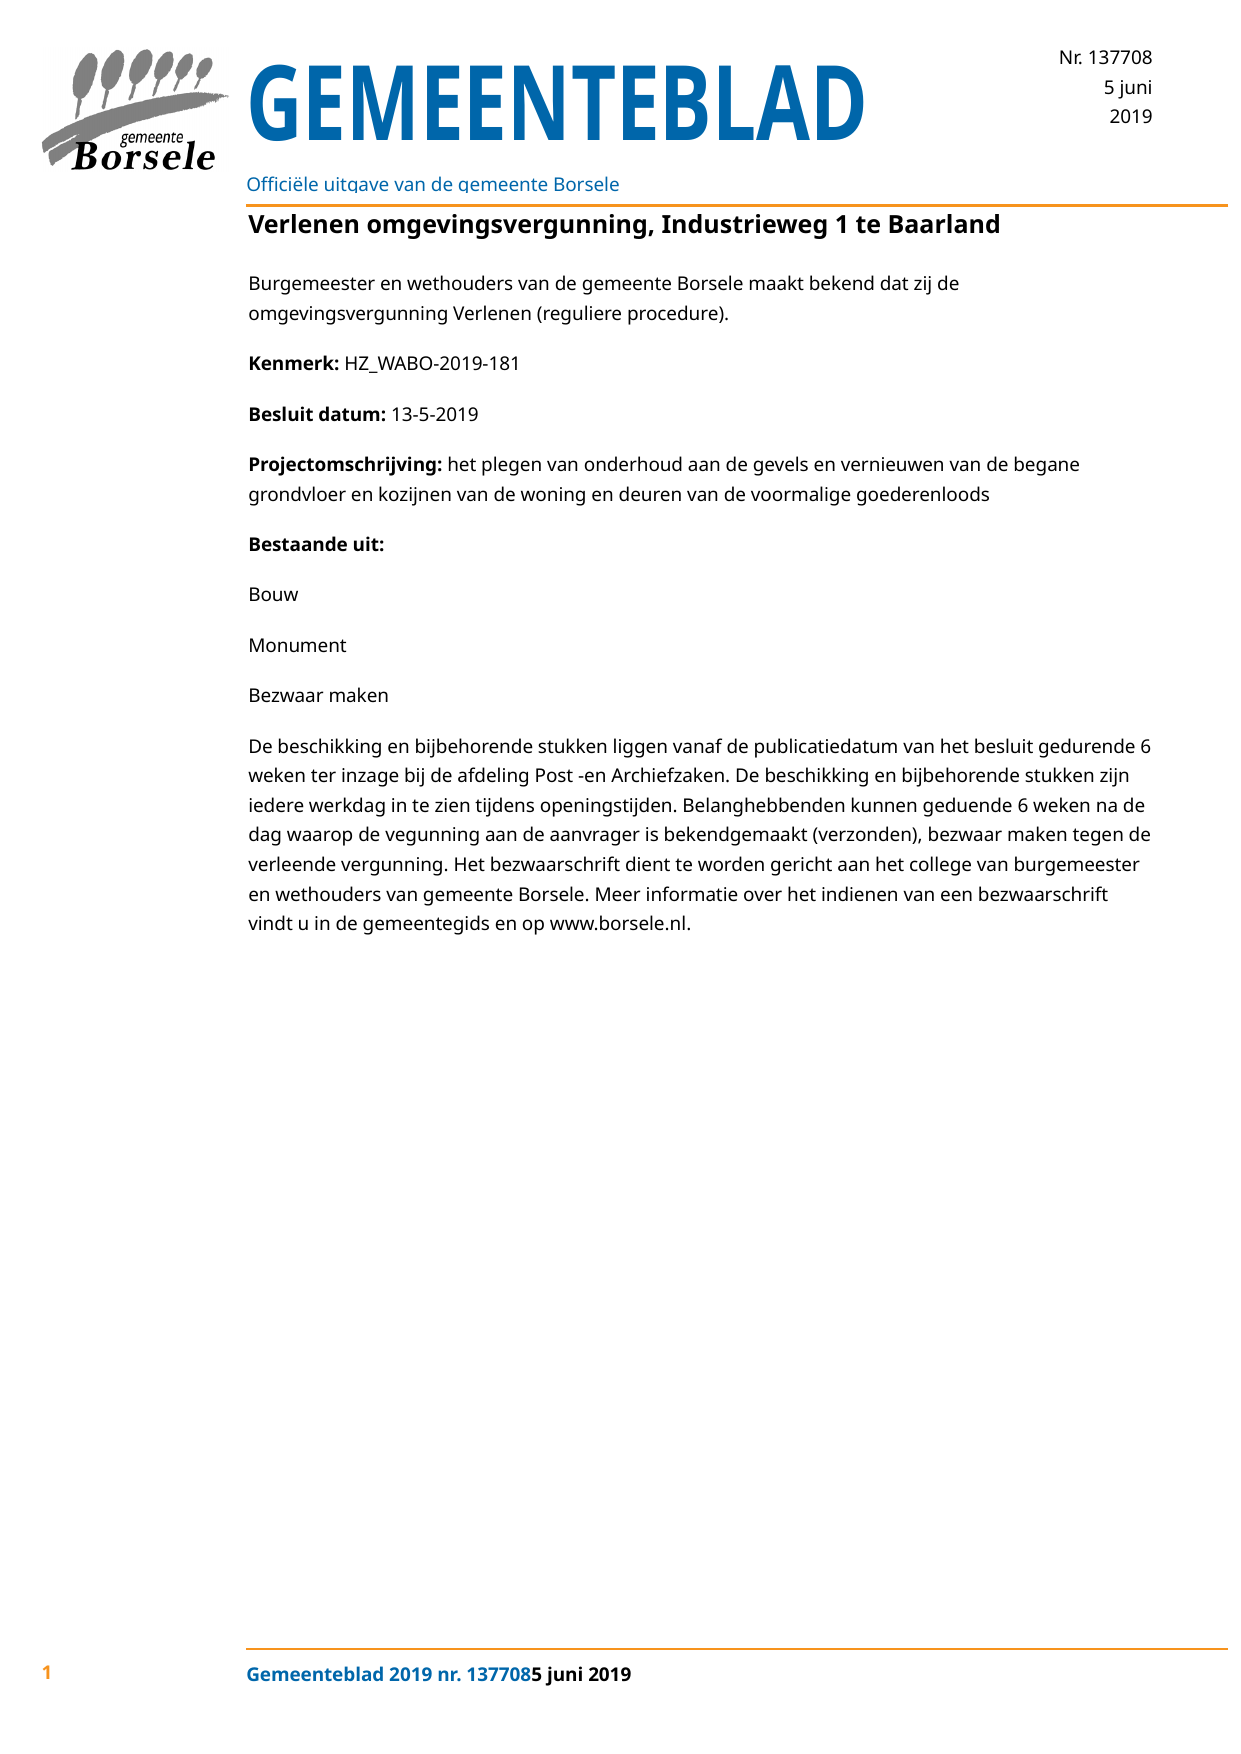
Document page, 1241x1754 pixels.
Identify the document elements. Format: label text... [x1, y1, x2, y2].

text Burgemeester en wethouders van de gemeente Borsele maakt bekend dat zij de omgevingsvergunning Verlenen (reguliere procedure). [248, 270, 1152, 326]
text Besluit datum: 13-5-2019 [248, 401, 1152, 426]
text Verlenen omgevingsvergunning, Industrieweg 1 te Baarland [248, 207, 1152, 241]
picture [41, 47, 231, 172]
text Bezwaar maken [248, 682, 1152, 708]
text Bouw [248, 582, 1152, 607]
text De beschikking en bijbehorende stukken liggen vanaf de publicatiedatum van het besluit gedurende 6 weken ter inzage bij de afdeling Post -en Archiefzaken. De beschikking en bijbehorende stukken zijn iedere werkdag in te zien tijdens openingstijden. Belanghebbenden kunnen geduende 6 weken na de dag waarop de vegunning aan de aanvrager is bekendgemaakt (verzonden), bezwaar maken tegen de verleende vergunning. Het bezwaarschrift dient te worden gericht aan het college van burgemeester en wethouders van gemeente Borsele. Meer informatie over het indienen van een bezwaarschrift vindt u in de gemeentegids en op www.borsele.nl. [248, 733, 1152, 936]
text Projectomschrijving: het plegen van onderhoud aan de gevels en vernieuwen van de begane grondvloer en kozijnen van de woning en deuren van de voormalige goederenloods [248, 451, 1152, 506]
text Bestaande uit: [248, 531, 1152, 557]
text Kenmerk: HZ_WABO-2019-181 [248, 350, 1152, 376]
text Monument [248, 632, 1152, 658]
